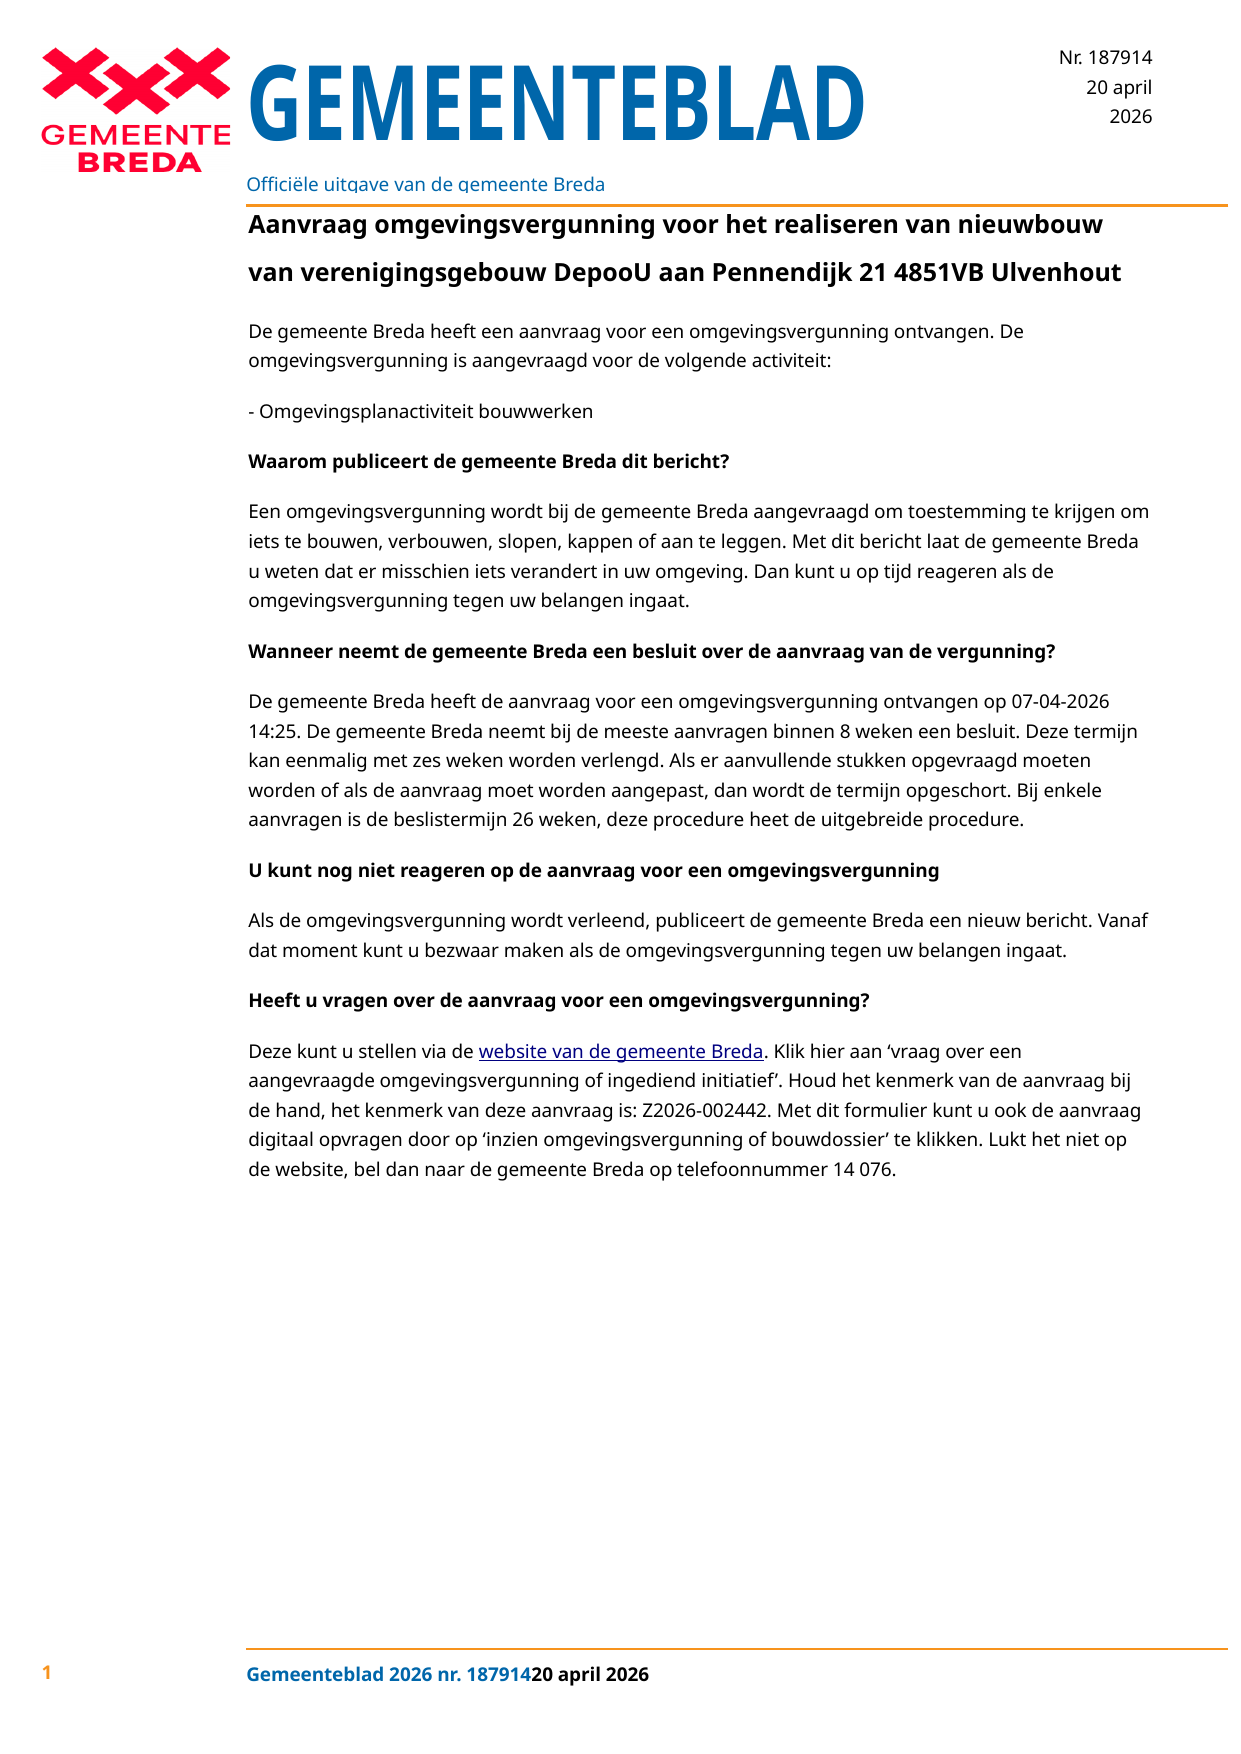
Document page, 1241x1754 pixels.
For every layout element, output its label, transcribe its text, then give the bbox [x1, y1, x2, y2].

text Heeft u vragen over de aanvraag voor een omgevingsvergunning? [248, 987, 1152, 1013]
picture [41, 47, 231, 172]
text Een omgevingsvergunning wordt bij de gemeente Breda aangevraagd om toestemming te krijgen om iets te bouwen, verbouwen, slopen, kappen of aan te leggen. Met dit bericht laat de gemeente Breda u weten dat er misschien iets verandert in uw omgeving. Dan kunt u op tijd reageren als de omgevingsvergunning tegen uw belangen ingaat. [248, 499, 1152, 613]
text - Omgevingsplanactiviteit bouwwerken [248, 398, 1152, 424]
text U kunt nog niet reageren op de aanvraag voor een omgevingsvergunning [248, 857, 1152, 883]
text Aanvraag omgevingsvergunning voor het realiseren van nieuwbouw van verenigingsgebouw DepooU aan Pennendijk 21 4851VB Ulvenhout [248, 207, 1152, 288]
text Deze kunt u stellen via de website van de gemeente Breda. Klik hier aan ‘vraag over een aangevraagde omgevingsvergunning of ingediend initiatief’. Houd het kenmerk van de aanvraag bij de hand, het kenmerk van deze aanvraag is: Z2026-002442. Met dit formulier kunt u ook de aanvraag digitaal opvragen door op ‘inzien omgevingsvergunning of bouwdossier’ te klikken. Lukt het niet op de website, bel dan naar de gemeente Breda op telefoonnummer 14 076. [248, 1038, 1152, 1182]
text De gemeente Breda heeft een aanvraag voor een omgevingsvergunning ontvangen. De omgevingsvergunning is aangevraagd voor de volgende activiteit: [248, 318, 1152, 373]
text Als de omgevingsvergunning wordt verleend, publiceert de gemeente Breda een nieuw bericht. Vanaf dat moment kunt u bezwaar maken als de omgevingsvergunning tegen uw belangen ingaat. [248, 907, 1152, 963]
text De gemeente Breda heeft de aanvraag voor een omgevingsvergunning ontvangen op 07-04-2026 14:25. De gemeente Breda neemt bij de meeste aanvragen binnen 8 weken een besluit. Deze termijn kan eenmalig met zes weken worden verlengd. Als er aanvullende stukken opgevraagd moeten worden of als de aanvraag moet worden aangepast, dan wordt de termijn opgeschort. Bij enkele aanvragen is de beslistermijn 26 weken, deze procedure heet de uitgebreide procedure. [248, 688, 1152, 832]
text Wanneer neemt de gemeente Breda een besluit over de aanvraag van de vergunning? [248, 638, 1152, 664]
text Waarom publiceert de gemeente Breda dit bericht? [248, 448, 1152, 474]
